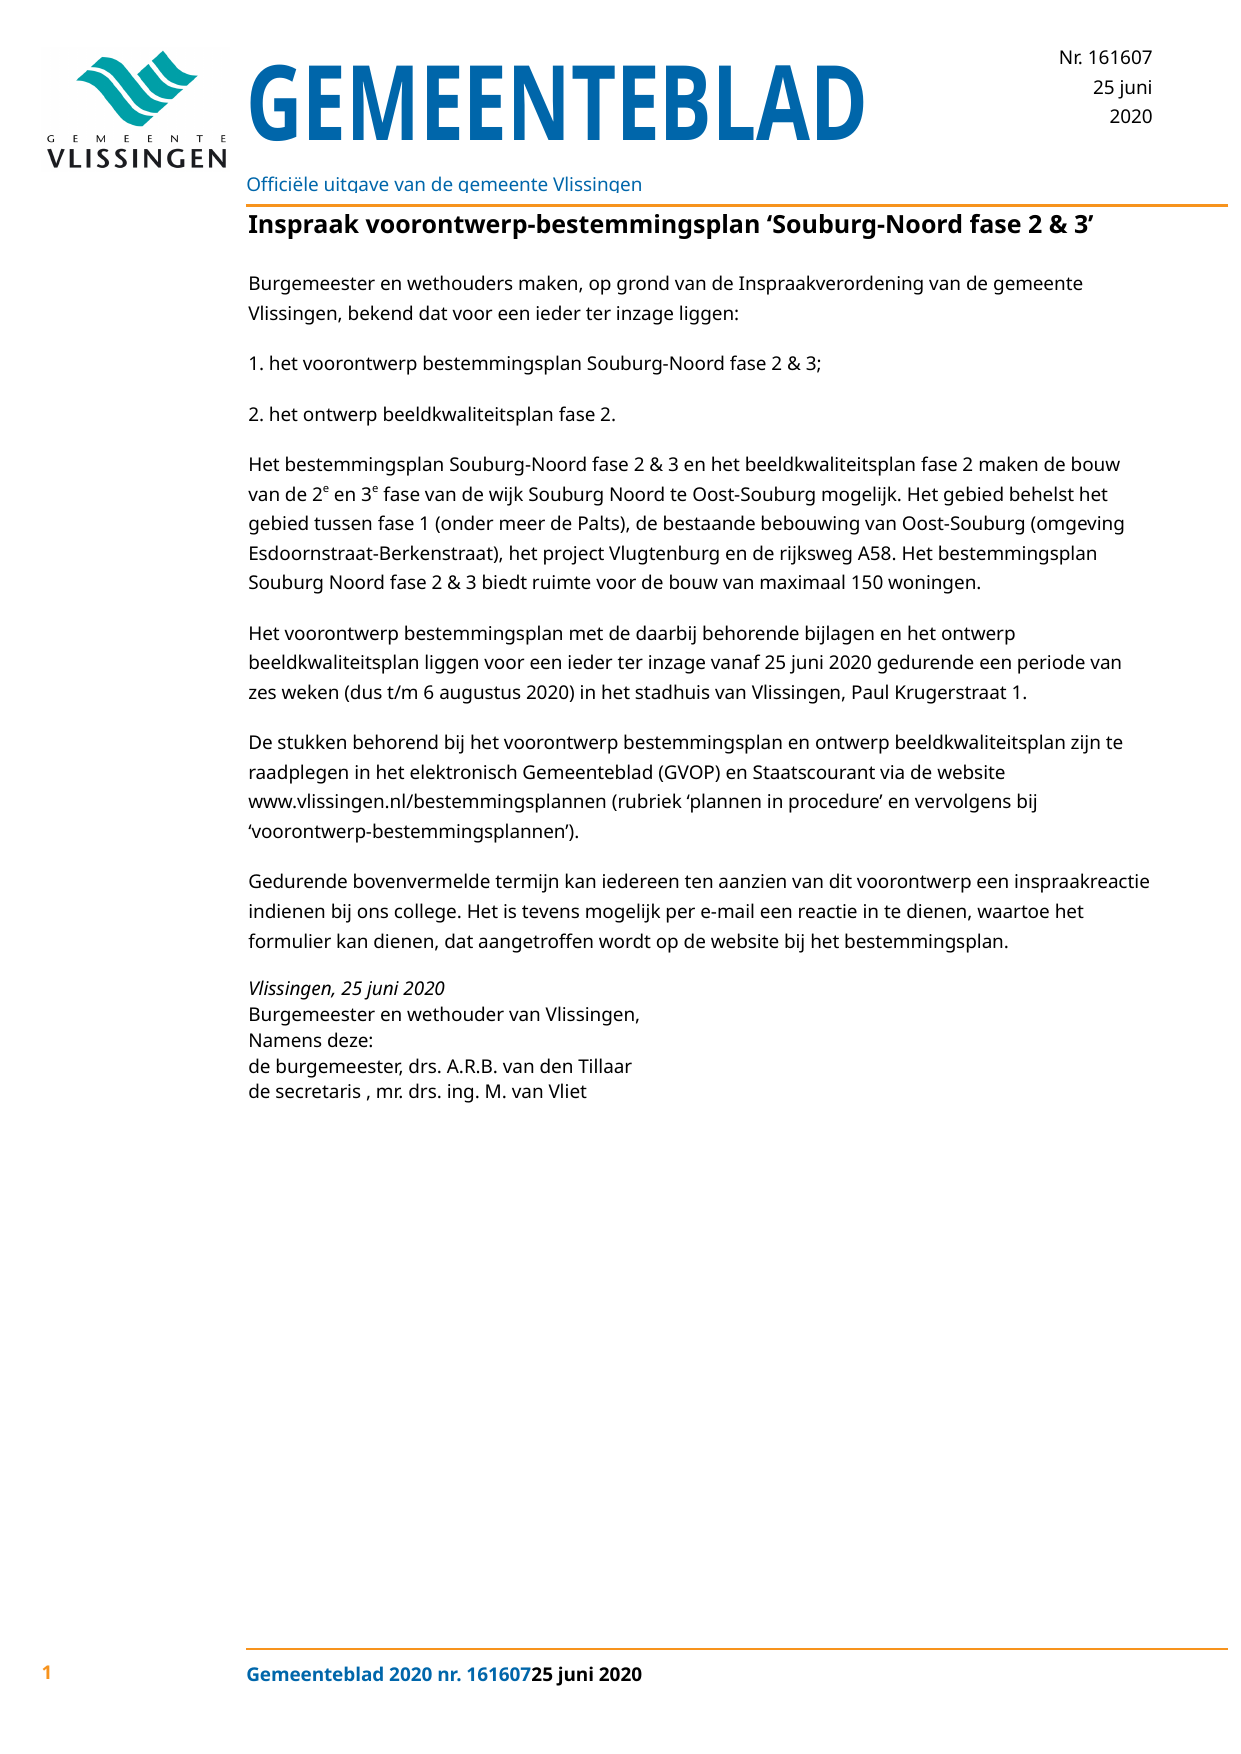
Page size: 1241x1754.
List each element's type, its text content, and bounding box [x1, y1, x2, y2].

picture [41, 47, 231, 172]
text Namens deze: [248, 1027, 1152, 1053]
text 1. het voorontwerp bestemmingsplan Souburg-Noord fase 2 & 3; [248, 350, 1152, 376]
text Vlissingen, 25 juni 2020 [248, 976, 1152, 1001]
text de burgemeester, drs. A.R.B. van den Tillaar [248, 1053, 1152, 1078]
text Inspraak voorontwerp-bestemmingsplan ‘Souburg-Noord fase 2 & 3’ [248, 207, 1152, 241]
text De stukken behorend bij het voorontwerp bestemmingsplan en ontwerp beeldkwaliteitsplan zijn te raadplegen in het elektronisch Gemeenteblad (GVOP) en Staatscourant via de website www.vlissingen.nl/bestemmingsplannen (rubriek ‘plannen in procedure’ en vervolgens bij ‘voorontwerp-bestemmingsplannen’). [248, 729, 1152, 844]
text Het voorontwerp bestemmingsplan met de daarbij behorende bijlagen en het ontwerp beeldkwaliteitsplan liggen voor een ieder ter inzage vanaf 25 juni 2020 gedurende een periode van zes weken (dus t/m 6 augustus 2020) in het stadhuis van Vlissingen, Paul Krugerstraat 1. [248, 620, 1152, 705]
text 2. het ontwerp beeldkwaliteitsplan fase 2. [248, 401, 1152, 426]
text Burgemeester en wethouder van Vlissingen, [248, 1001, 1152, 1027]
text Burgemeester en wethouders maken, op grond van de Inspraakverordening van de gemeente Vlissingen, bekend dat voor een ieder ter inzage liggen: [248, 270, 1152, 326]
text Het bestemmingsplan Souburg-Noord fase 2 & 3 en het beeldkwaliteitsplan fase 2 maken de bouw van de 2e en 3e fase van de wijk Souburg Noord te Oost-Souburg mogelijk. Het gebied behelst het gebied tussen fase 1 (onder meer de Palts), de bestaande bebouwing van Oost-Souburg (omgeving Esdoornstraat-Berkenstraat), het project Vlugtenburg en de rijksweg A58. Het bestemmingsplan Souburg Noord fase 2 & 3 biedt ruimte voor de bouw van maximaal 150 woningen. [248, 451, 1152, 595]
text de secretaris , mr. drs. ing. M. van Vliet [248, 1078, 1152, 1104]
text Gedurende bovenvermelde termijn kan iedereen ten aanzien van dit voorontwerp een inspraakreactie indienen bij ons college. Het is tevens mogelijk per e-mail een reactie in te dienen, waartoe het formulier kan dienen, dat aangetroffen wordt op de website bij het bestemmingsplan. [248, 869, 1152, 953]
